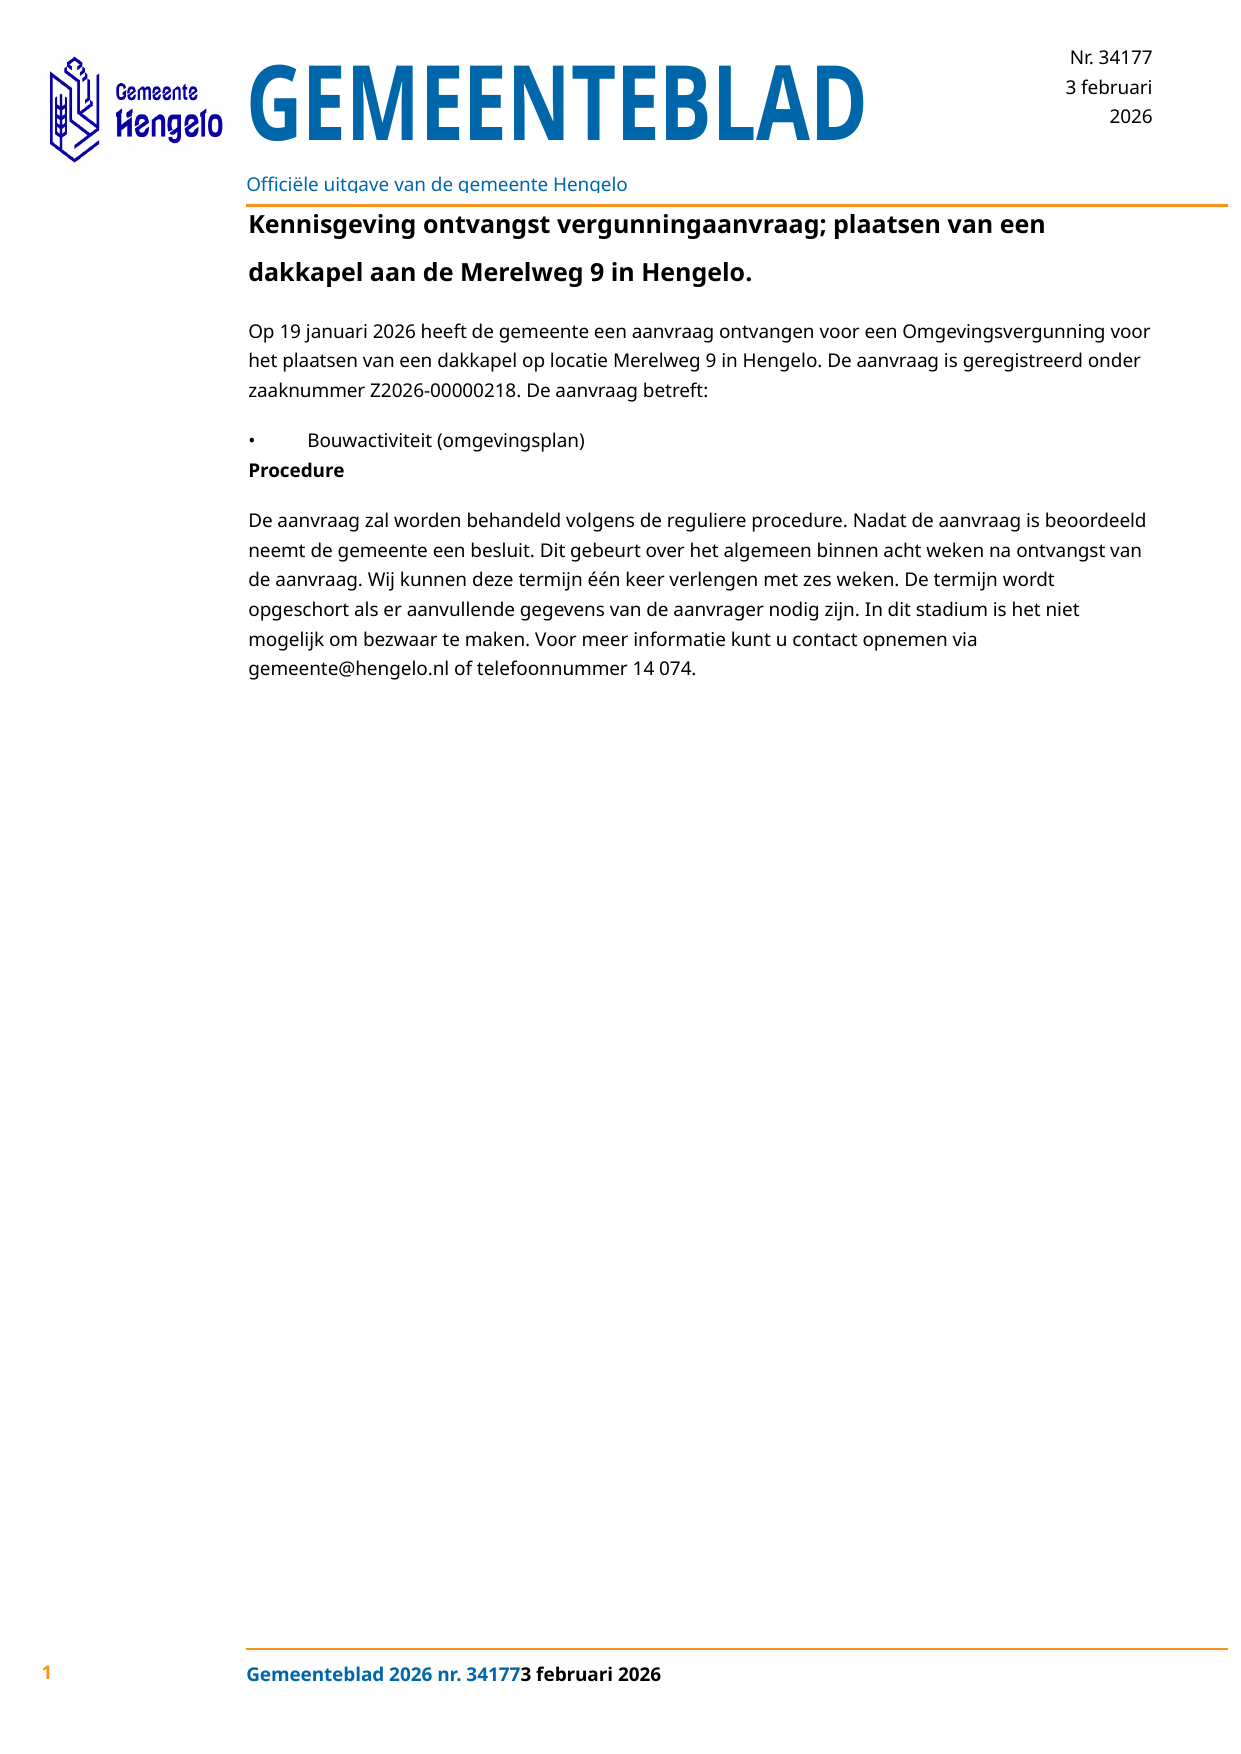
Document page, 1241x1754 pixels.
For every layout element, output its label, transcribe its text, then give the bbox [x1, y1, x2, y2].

text De aanvraag zal worden behandeld volgens de reguliere procedure. Nadat de aanvraag is beoordeeld neemt de gemeente een besluit. Dit gebeurt over het algemeen binnen acht weken na ontvangst van de aanvraag. Wij kunnen deze termijn één keer verlengen met zes weken. De termijn wordt opgeschort als er aanvullende gegevens van de aanvrager nodig zijn. In dit stadium is het niet mogelijk om bezwaar te maken. Voor meer informatie kunt u contact opnemen via gemeente@hengelo.nl of telefoonnummer 14 074. [248, 507, 1152, 681]
text Op 19 januari 2026 heeft de gemeente een aanvraag ontvangen voor een Omgevingsvergunning voor het plaatsen van een dakkapel op locatie Merelweg 9 in Hengelo. De aanvraag is geregistreerd onder zaaknummer Z2026-00000218. De aanvraag betreft: [248, 318, 1152, 403]
text Kennisgeving ontvangst vergunningaanvraag; plaatsen van een dakkapel aan de Merelweg 9 in Hengelo. [248, 207, 1152, 288]
list Bouwactiviteit (omgevingsplan) [248, 427, 1152, 453]
picture [41, 47, 231, 172]
text Procedure [248, 457, 1152, 483]
